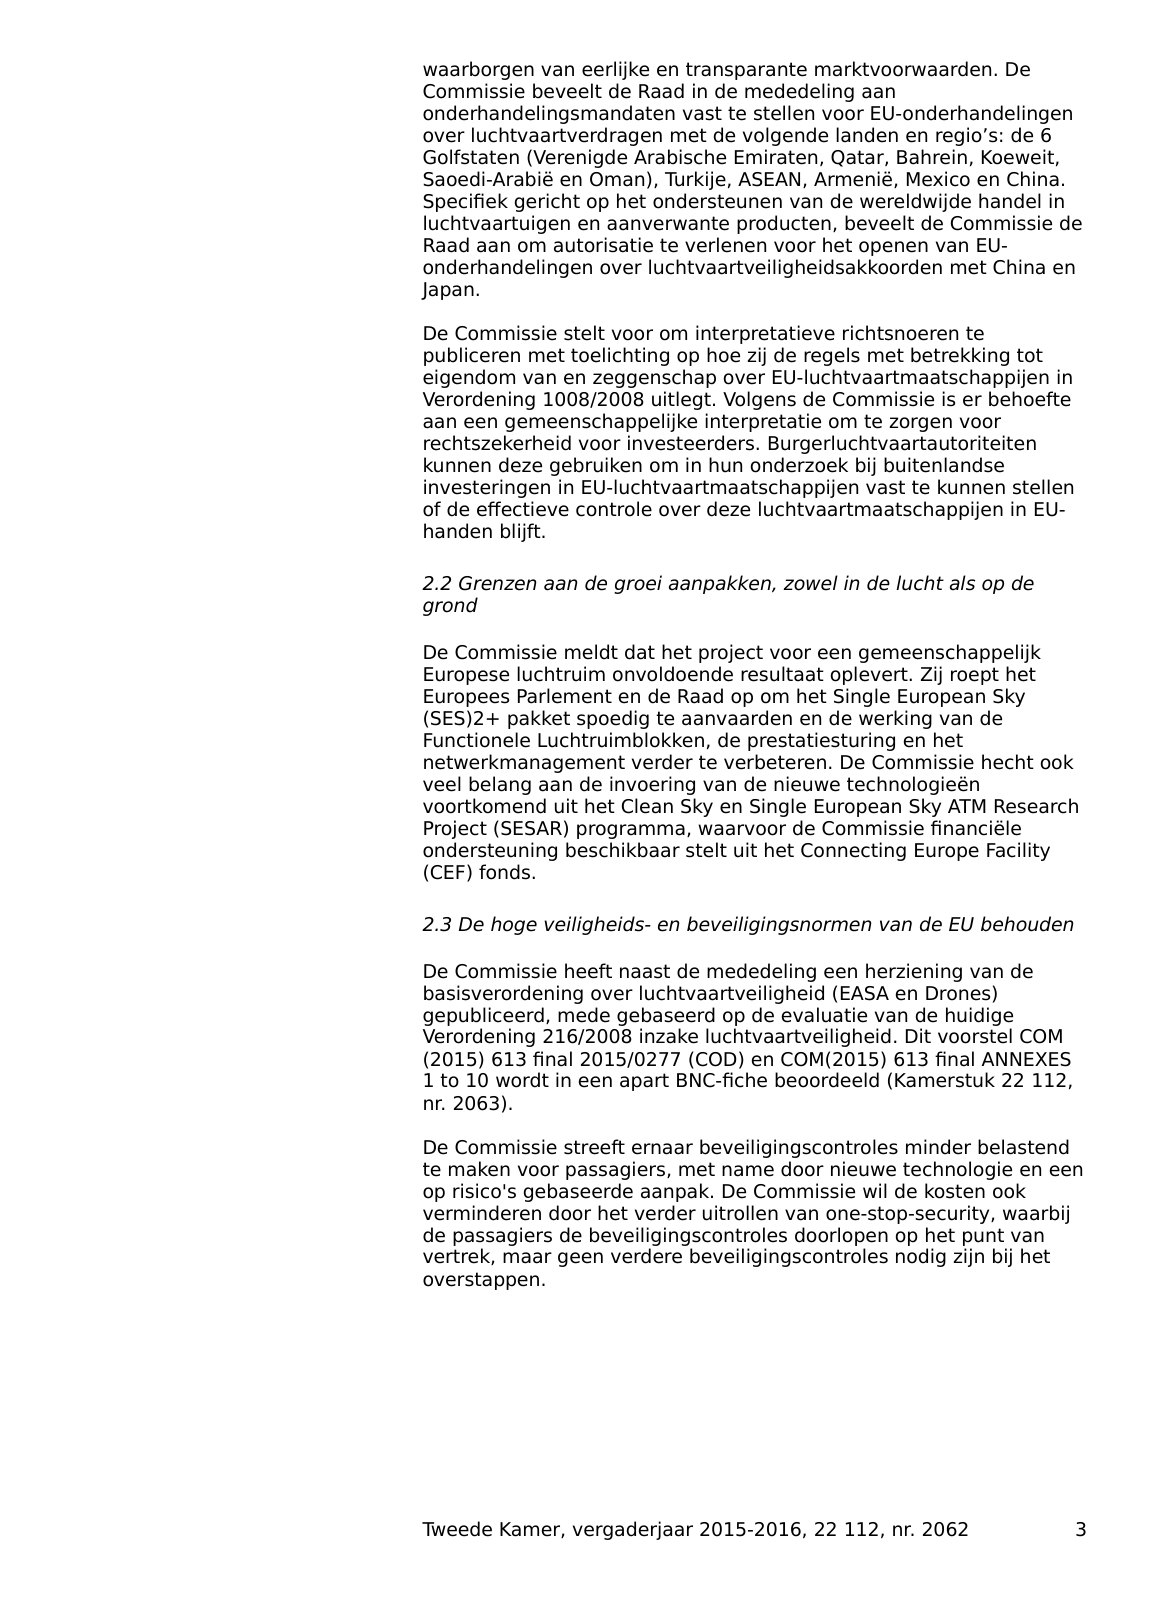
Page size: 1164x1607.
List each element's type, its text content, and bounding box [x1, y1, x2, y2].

text De Commissie stelt voor om interpretatieve richtsnoeren te publiceren met toelichting op hoe zij de regels met betrekking tot eigendom van en zeggenschap over EU-luchtvaartmaatschappijen in Verordening 1008/2008 uitlegt. Volgens de Commissie is er behoefte aan een gemeenschappelijke interpretatie om te zorgen voor rechtszekerheid voor investeerders. Burgerluchtvaartautoriteiten kunnen deze gebruiken om in hun onderzoek bij buitenlandse investeringen in EU-luchtvaartmaatschappijen vast te kunnen stellen of de effectieve controle over deze luchtvaartmaatschappijen in EU-handen blijft. [422, 323, 1087, 543]
text De Commissie heeft naast de mededeling een herziening van de basisverordening over luchtvaartveiligheid (EASA en Drones) gepubliceerd, mede gebaseerd op de evaluatie van de huidige Verordening 216/2008 inzake luchtvaartveiligheid. Dit voorstel COM (2015) 613 final 2015/0277 (COD) en COM(2015) 613 final ANNEXES 1 to 10 wordt in een apart BNC-fiche beoordeeld (Kamerstuk 22 112, nr. 2063). [422, 961, 1087, 1114]
text De Commissie streeft ernaar beveiligingscontroles minder belastend te maken voor passagiers, met name door nieuwe technologie en een op risico's gebaseerde aanpak. De Commissie wil de kosten ook verminderen door het verder uitrollen van one-stop-security, waarbij de passagiers de beveiligingscontroles doorlopen op het punt van vertrek, maar geen verdere beveiligingscontroles nodig zijn bij het overstappen. [422, 1137, 1087, 1290]
subtitle 2.3 De hoge veiligheids- en beveiligingsnormen van de EU behouden [422, 913, 1087, 936]
text waarborgen van eerlijke en transparante marktvoorwaarden. De Commissie beveelt de Raad in de mededeling aan onderhandelingsmandaten vast te stellen voor EU-onderhandelingen over luchtvaartverdragen met de volgende landen en regio’s: de 6 Golfstaten (Verenigde Arabische Emiraten, Qatar, Bahrein, Koeweit, Saoedi-Arabië en Oman), Turkije, ASEAN, Armenië, Mexico en China. Specifiek gericht op het ondersteunen van de wereldwijde handel in luchtvaartuigen en aanverwante producten, beveelt de Commissie de Raad aan om autorisatie te verlenen voor het openen van EU-onderhandelingen over luchtvaartveiligheidsakkoorden met China en Japan. [422, 59, 1087, 301]
text De Commissie meldt dat het project voor een gemeenschappelijk Europese luchtruim onvoldoende resultaat oplevert. Zij roept het Europees Parlement en de Raad op om het Single European Sky (SES)2+ pakket spoedig te aanvaarden en de werking van de Functionele Luchtruimblokken, de prestatiesturing en het netwerkmanagement verder te verbeteren. De Commissie hecht ook veel belang aan de invoering van de nieuwe technologieën voortkomend uit het Clean Sky en Single European Sky ATM Research Project (SESAR) programma, waarvoor de Commissie financiële ondersteuning beschikbaar stelt uit het Connecting Europe Facility (CEF) fonds. [422, 642, 1087, 883]
subtitle 2.2 Grenzen aan de groei aanpakken, zowel in de lucht als op de grond [422, 573, 1087, 617]
